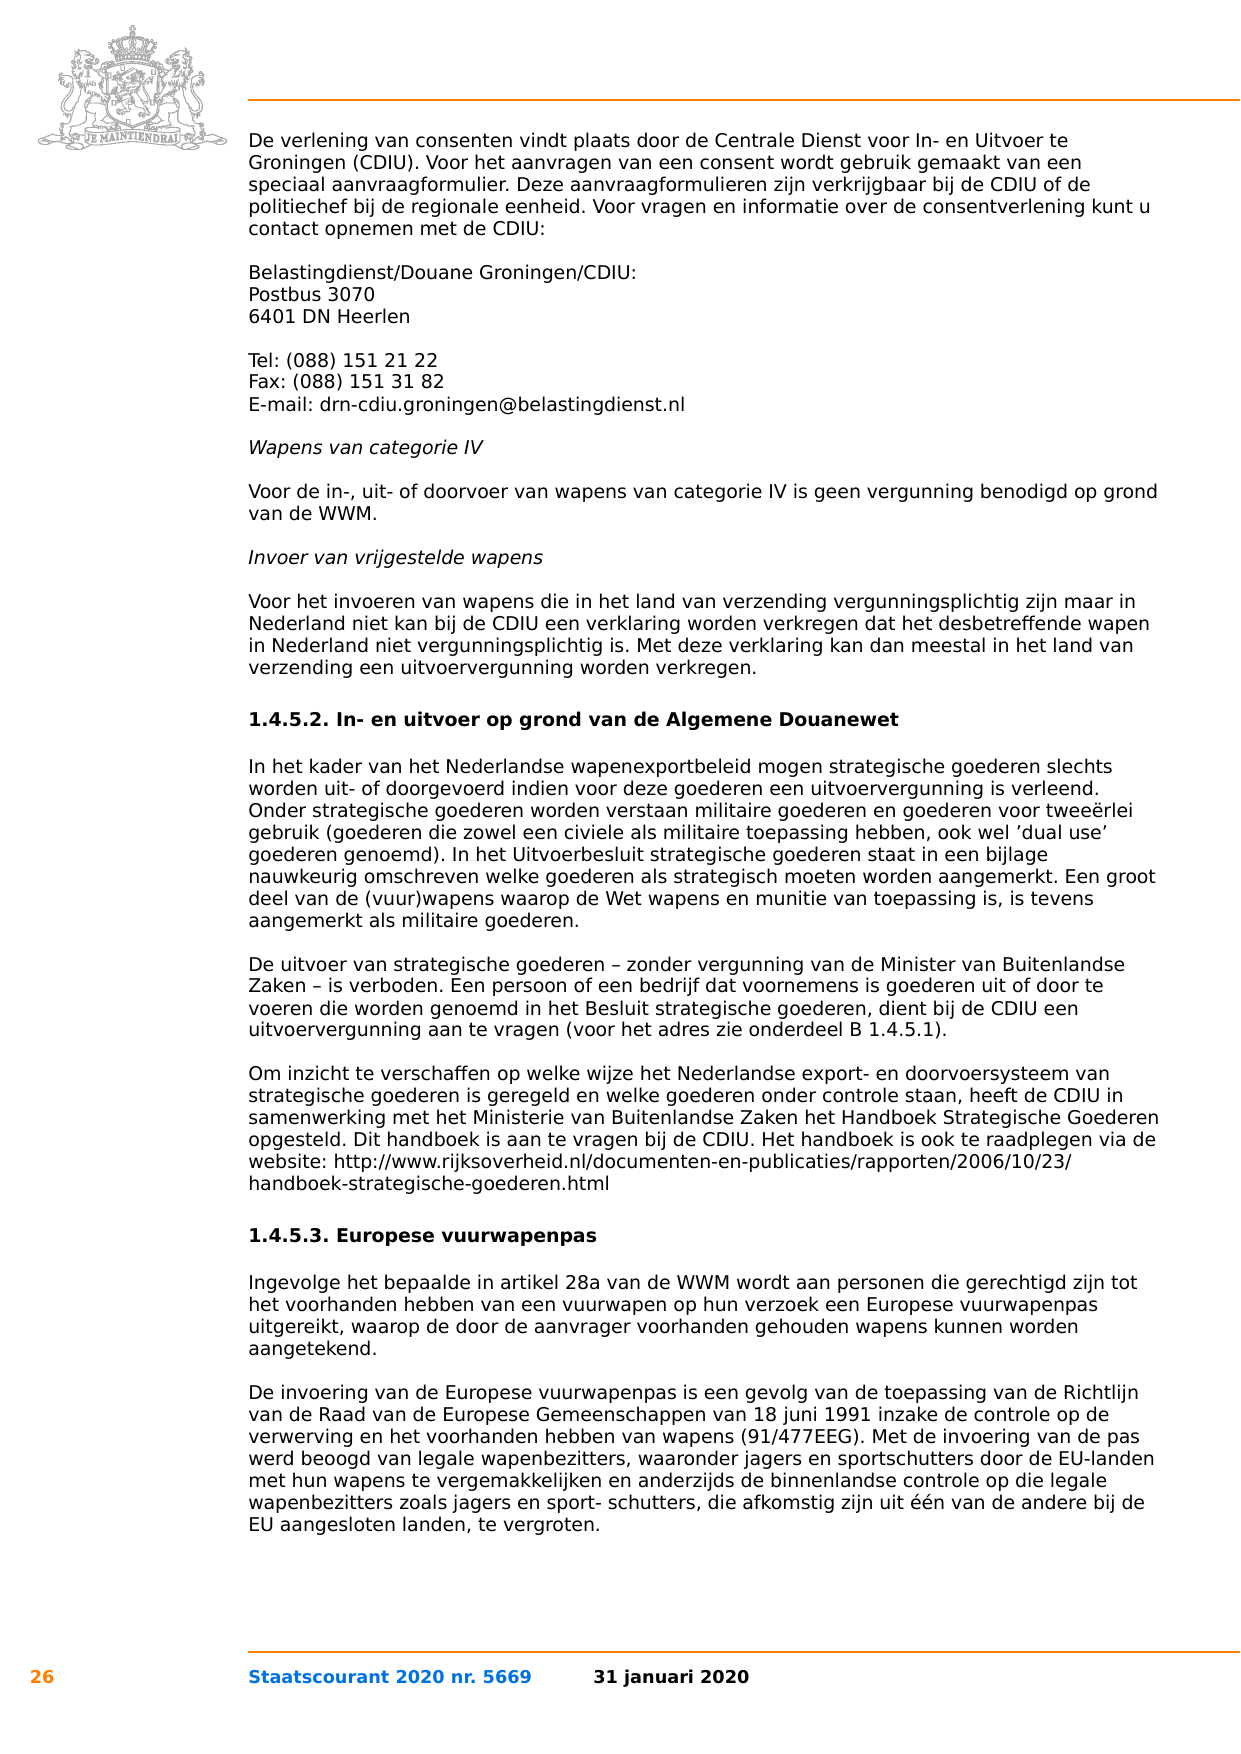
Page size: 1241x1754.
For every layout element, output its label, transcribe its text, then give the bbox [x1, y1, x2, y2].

text Voor het invoeren van wapens die in het land van verzending vergunningsplichtig zijn maar in Nederland niet kan bij de CDIU een verklaring worden verkregen dat het desbetreffende wapen in Nederland niet vergunningsplichtig is. Met deze verklaring kan dan meestal in het land van verzending een uitvoervergunning worden verkregen. [248, 591, 1163, 679]
text Postbus 3070 [248, 284, 1163, 306]
text 6401 DN Heerlen [248, 306, 1163, 328]
text Tel: (088) 151 21 22 [248, 349, 1163, 371]
text De uitvoer van strategische goederen – zonder vergunning van de Minister van Buitenlandse Zaken – is verboden. Een persoon of een bedrijf dat voornemens is goederen uit of door te voeren die worden genoemd in het Besluit strategische goederen, dient bij de CDIU een uitvoervergunning aan te vragen (voor het adres zie onderdeel B 1.4.5.1). [248, 953, 1163, 1041]
text Voor de in-, uit- of doorvoer van wapens van categorie IV is geen vergunning benodigd op grond van de WWM. [248, 481, 1163, 525]
subtitle Invoer van vrijgestelde wapens [248, 547, 1163, 569]
subtitle Wapens van categorie IV [248, 437, 1163, 459]
text Fax: (088) 151 31 82 [248, 371, 1163, 393]
subtitle 1.4.5.2. In- en uitvoer op grond van de Algemene Douanewet [248, 709, 1163, 731]
text E-mail: drn-cdiu.groningen@belastingdienst.nl [248, 393, 1163, 415]
subtitle 1.4.5.3. Europese vuurwapenpas [248, 1225, 1163, 1247]
text Om inzicht te verschaffen op welke wijze het Nederlandse export- en doorvoersysteem van strategische goederen is geregeld en welke goederen onder controle staan, heeft de CDIU in samenwerking met het Ministerie van Buitenlandse Zaken het Handboek Strategische Goederen opgesteld. Dit handboek is aan te vragen bij de CDIU. Het handboek is ook te raadplegen via de website: http://www.rijksoverheid.nl/documenten-en-publicaties/rapporten/2006/10/23/handboek-strategische-goederen.html [248, 1063, 1163, 1195]
text De invoering van de Europese vuurwapenpas is een gevolg van de toepassing van de Richtlijn van de Raad van de Europese Gemeenschappen van 18 juni 1991 inzake de controle op de verwerving en het voorhanden hebben van wapens (91/477EEG). Met de invoering van de pas werd beoogd van legale wapenbezitters, waaronder jagers en sportschutters door de EU-landen met hun wapens te vergemakkelijken en anderzijds de binnenlandse controle op die legale wapenbezitters zoals jagers en sport- schutters, die afkomstig zijn uit één van de andere bij de EU aangesloten landen, te vergroten. [248, 1382, 1163, 1536]
text De verlening van consenten vindt plaats door de Centrale Dienst voor In- en Uitvoer te Groningen (CDIU). Voor het aanvragen van een consent wordt gebruik gemaakt van een speciaal aanvraagformulier. Deze aanvraagformulieren zijn verkrijgbaar bij de CDIU of de politiechef bij de regionale eenheid. Voor vragen en informatie over de consentverlening kunt u contact opnemen met de CDIU: [248, 130, 1163, 240]
text Ingevolge het bepaalde in artikel 28a van de WWM wordt aan personen die gerechtigd zijn tot het voorhanden hebben van een vuurwapen op hun verzoek een Europese vuurwapenpas uitgereikt, waarop de door de aanvrager voorhanden gehouden wapens kunnen worden aangetekend. [248, 1272, 1163, 1360]
text In het kader van het Nederlandse wapenexportbeleid mogen strategische goederen slechts worden uit- of doorgevoerd indien voor deze goederen een uitvoervergunning is verleend. Onder strategische goederen worden verstaan militaire goederen en goederen voor tweeërlei gebruik (goederen die zowel een civiele als militaire toepassing hebben, ook wel ’dual use’ goederen genoemd). In het Uitvoerbesluit strategische goederen staat in een bijlage nauwkeurig omschreven welke goederen als strategisch moeten worden aangemerkt. Een groot deel van de (vuur)wapens waarop de Wet wapens en munitie van toepassing is, is tevens aangemerkt als militaire goederen. [248, 756, 1163, 932]
text Belastingdienst/Douane Groningen/CDIU: [248, 262, 1163, 284]
picture [38, 25, 227, 150]
